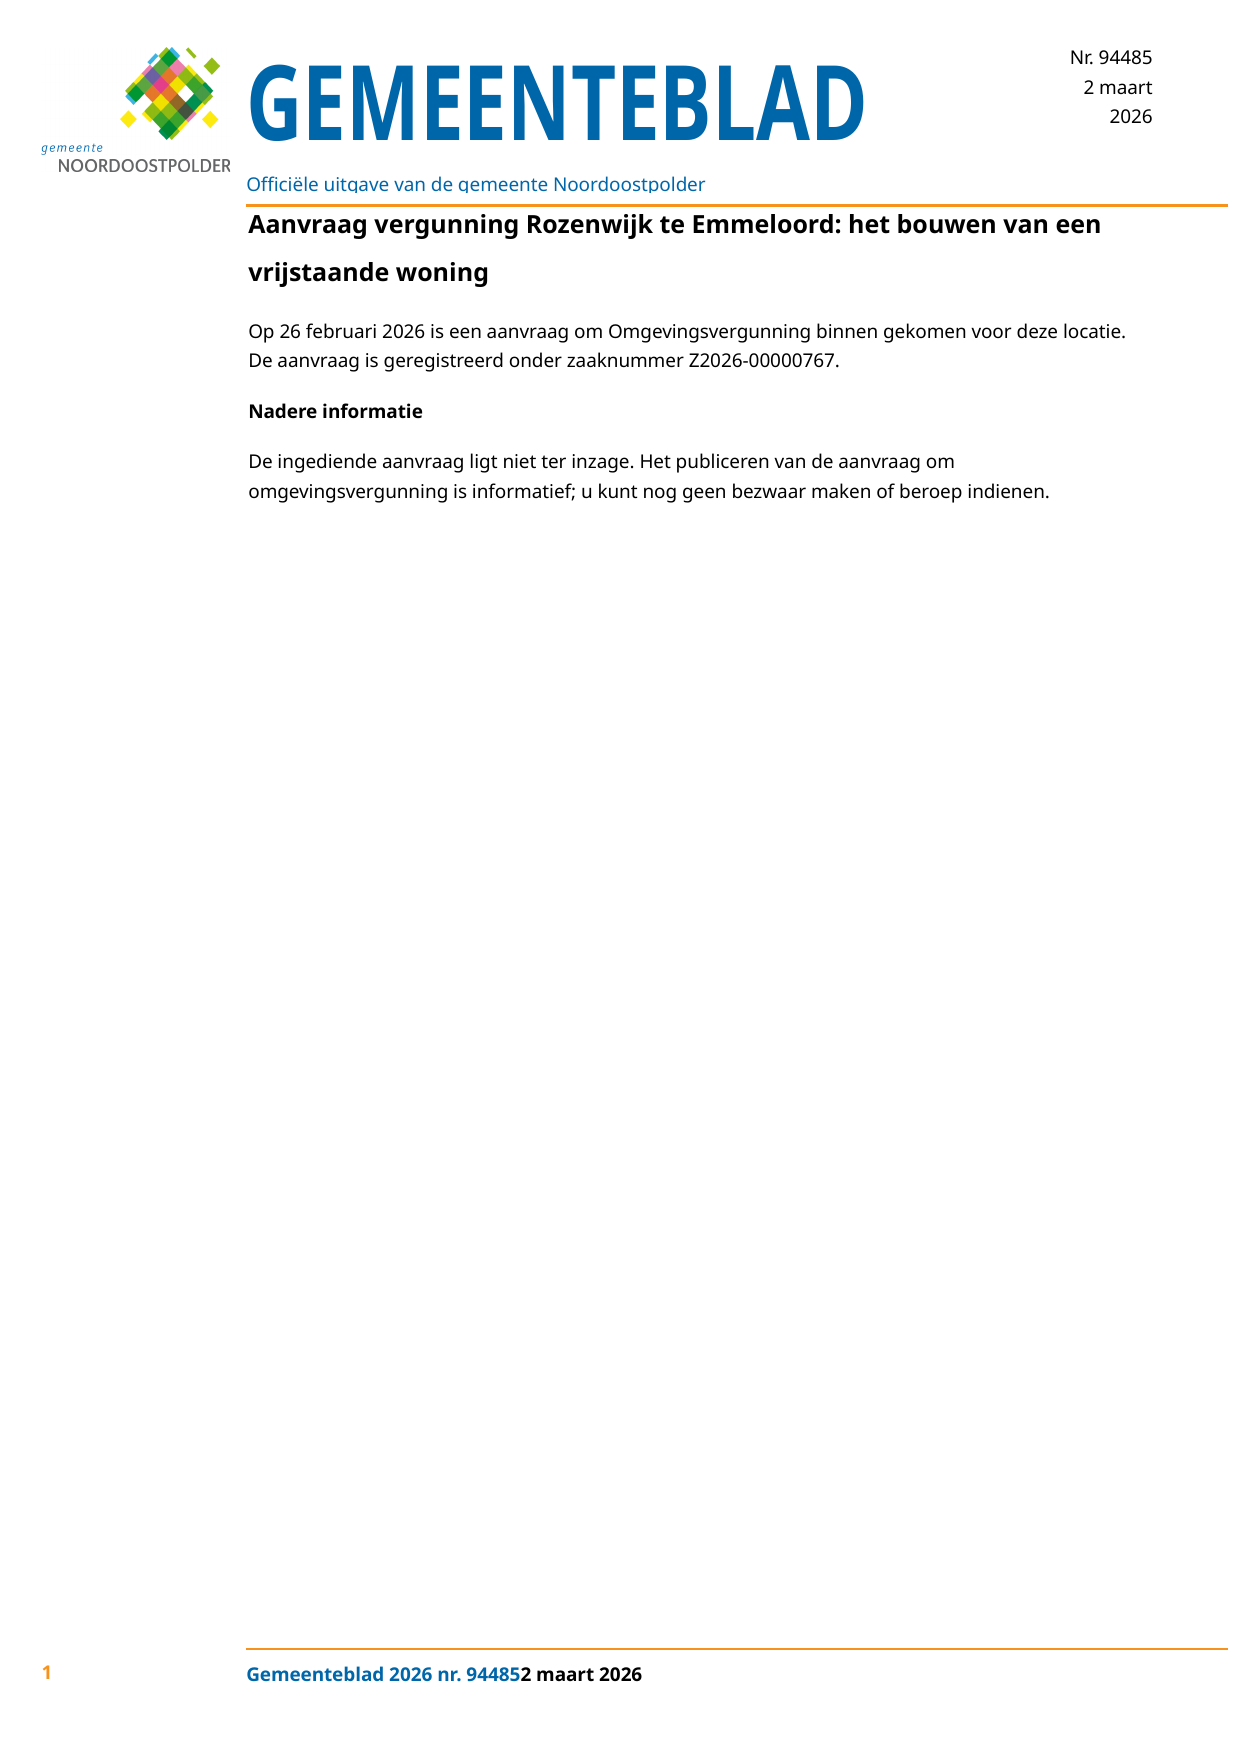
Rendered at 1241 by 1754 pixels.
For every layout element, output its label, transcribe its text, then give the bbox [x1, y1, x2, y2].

text Nadere informatie [248, 398, 1152, 424]
text Op 26 februari 2026 is een aanvraag om Omgevingsvergunning binnen gekomen voor deze locatie. De aanvraag is geregistreerd onder zaaknummer Z2026-00000767. [248, 318, 1152, 373]
text Aanvraag vergunning Rozenwijk te Emmeloord: het bouwen van een vrijstaande woning [248, 207, 1152, 288]
text De ingediende aanvraag ligt niet ter inzage. Het publiceren van de aanvraag om omgevingsvergunning is informatief; u kunt nog geen bezwaar maken of beroep indienen. [248, 448, 1152, 504]
picture [41, 47, 231, 172]
